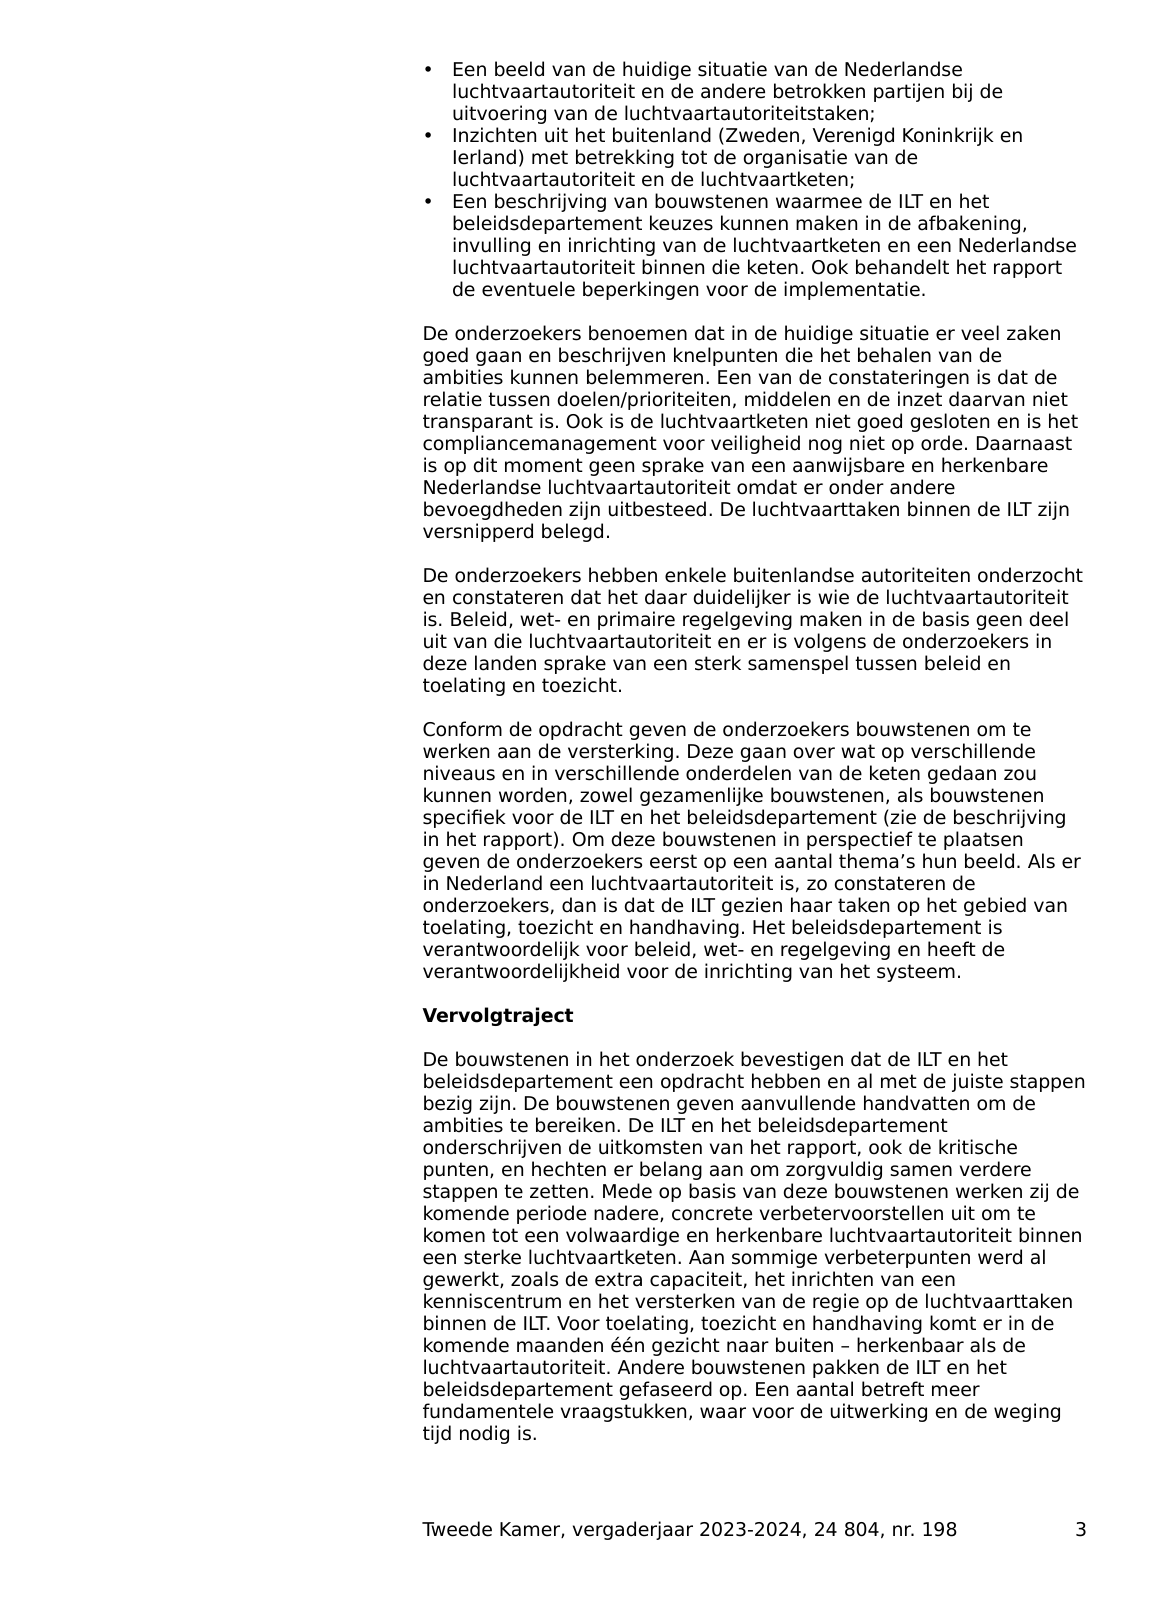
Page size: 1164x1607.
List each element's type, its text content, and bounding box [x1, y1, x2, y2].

text • Inzichten uit het buitenland (Zweden, Verenigd Koninkrijk en Ierland) met betrekking tot de organisatie van de luchtvaartautoriteit en de luchtvaartketen; [422, 125, 1087, 191]
text De onderzoekers hebben enkele buitenlandse autoriteiten onderzocht en constateren dat het daar duidelijker is wie de luchtvaartautoriteit is. Beleid, wet- en primaire regelgeving maken in de basis geen deel uit van die luchtvaartautoriteit en er is volgens de onderzoekers in deze landen sprake van een sterk samenspel tussen beleid en toelating en toezicht. [422, 565, 1087, 697]
text Conform de opdracht geven de onderzoekers bouwstenen om te werken aan de versterking. Deze gaan over wat op verschillende niveaus en in verschillende onderdelen van de keten gedaan zou kunnen worden, zowel gezamenlijke bouwstenen, als bouwstenen specifiek voor de ILT en het beleidsdepartement (zie de beschrijving in het rapport). Om deze bouwstenen in perspectief te plaatsen geven de onderzoekers eerst op een aantal thema’s hun beeld. Als er in Nederland een luchtvaartautoriteit is, zo constateren de onderzoekers, dan is dat de ILT gezien haar taken op het gebied van toelating, toezicht en handhaving. Het beleidsdepartement is verantwoordelijk voor beleid, wet- en regelgeving en heeft de verantwoordelijkheid voor de inrichting van het systeem. [422, 719, 1087, 983]
subtitle Vervolgtraject [422, 1005, 1087, 1027]
text • Een beeld van de huidige situatie van de Nederlandse luchtvaartautoriteit en de andere betrokken partijen bij de uitvoering van de luchtvaartautoriteitstaken; [422, 59, 1087, 125]
text De onderzoekers benoemen dat in de huidige situatie er veel zaken goed gaan en beschrijven knelpunten die het behalen van de ambities kunnen belemmeren. Een van de constateringen is dat de relatie tussen doelen/prioriteiten, middelen en de inzet daarvan niet transparant is. Ook is de luchtvaartketen niet goed gesloten en is het compliancemanagement voor veiligheid nog niet op orde. Daarnaast is op dit moment geen sprake van een aanwijsbare en herkenbare Nederlandse luchtvaartautoriteit omdat er onder andere bevoegdheden zijn uitbesteed. De luchtvaarttaken binnen de ILT zijn versnipperd belegd. [422, 323, 1087, 543]
text De bouwstenen in het onderzoek bevestigen dat de ILT en het beleidsdepartement een opdracht hebben en al met de juiste stappen bezig zijn. De bouwstenen geven aanvullende handvatten om de ambities te bereiken. De ILT en het beleidsdepartement onderschrijven de uitkomsten van het rapport, ook de kritische punten, en hechten er belang aan om zorgvuldig samen verdere stappen te zetten. Mede op basis van deze bouwstenen werken zij de komende periode nadere, concrete verbetervoorstellen uit om te komen tot een volwaardige en herkenbare luchtvaartautoriteit binnen een sterke luchtvaartketen. Aan sommige verbeterpunten werd al gewerkt, zoals de extra capaciteit, het inrichten van een kenniscentrum en het versterken van de regie op de luchtvaarttaken binnen de ILT. Voor toelating, toezicht en handhaving komt er in de komende maanden één gezicht naar buiten – herkenbaar als de luchtvaartautoriteit. Andere bouwstenen pakken de ILT en het beleidsdepartement gefaseerd op. Een aantal betreft meer fundamentele vraagstukken, waar voor de uitwerking en de weging tijd nodig is. [422, 1049, 1087, 1445]
text • Een beschrijving van bouwstenen waarmee de ILT en het beleidsdepartement keuzes kunnen maken in de afbakening, invulling en inrichting van de luchtvaartketen en een Nederlandse luchtvaartautoriteit binnen die keten. Ook behandelt het rapport de eventuele beperkingen voor de implementatie. [422, 191, 1087, 301]
